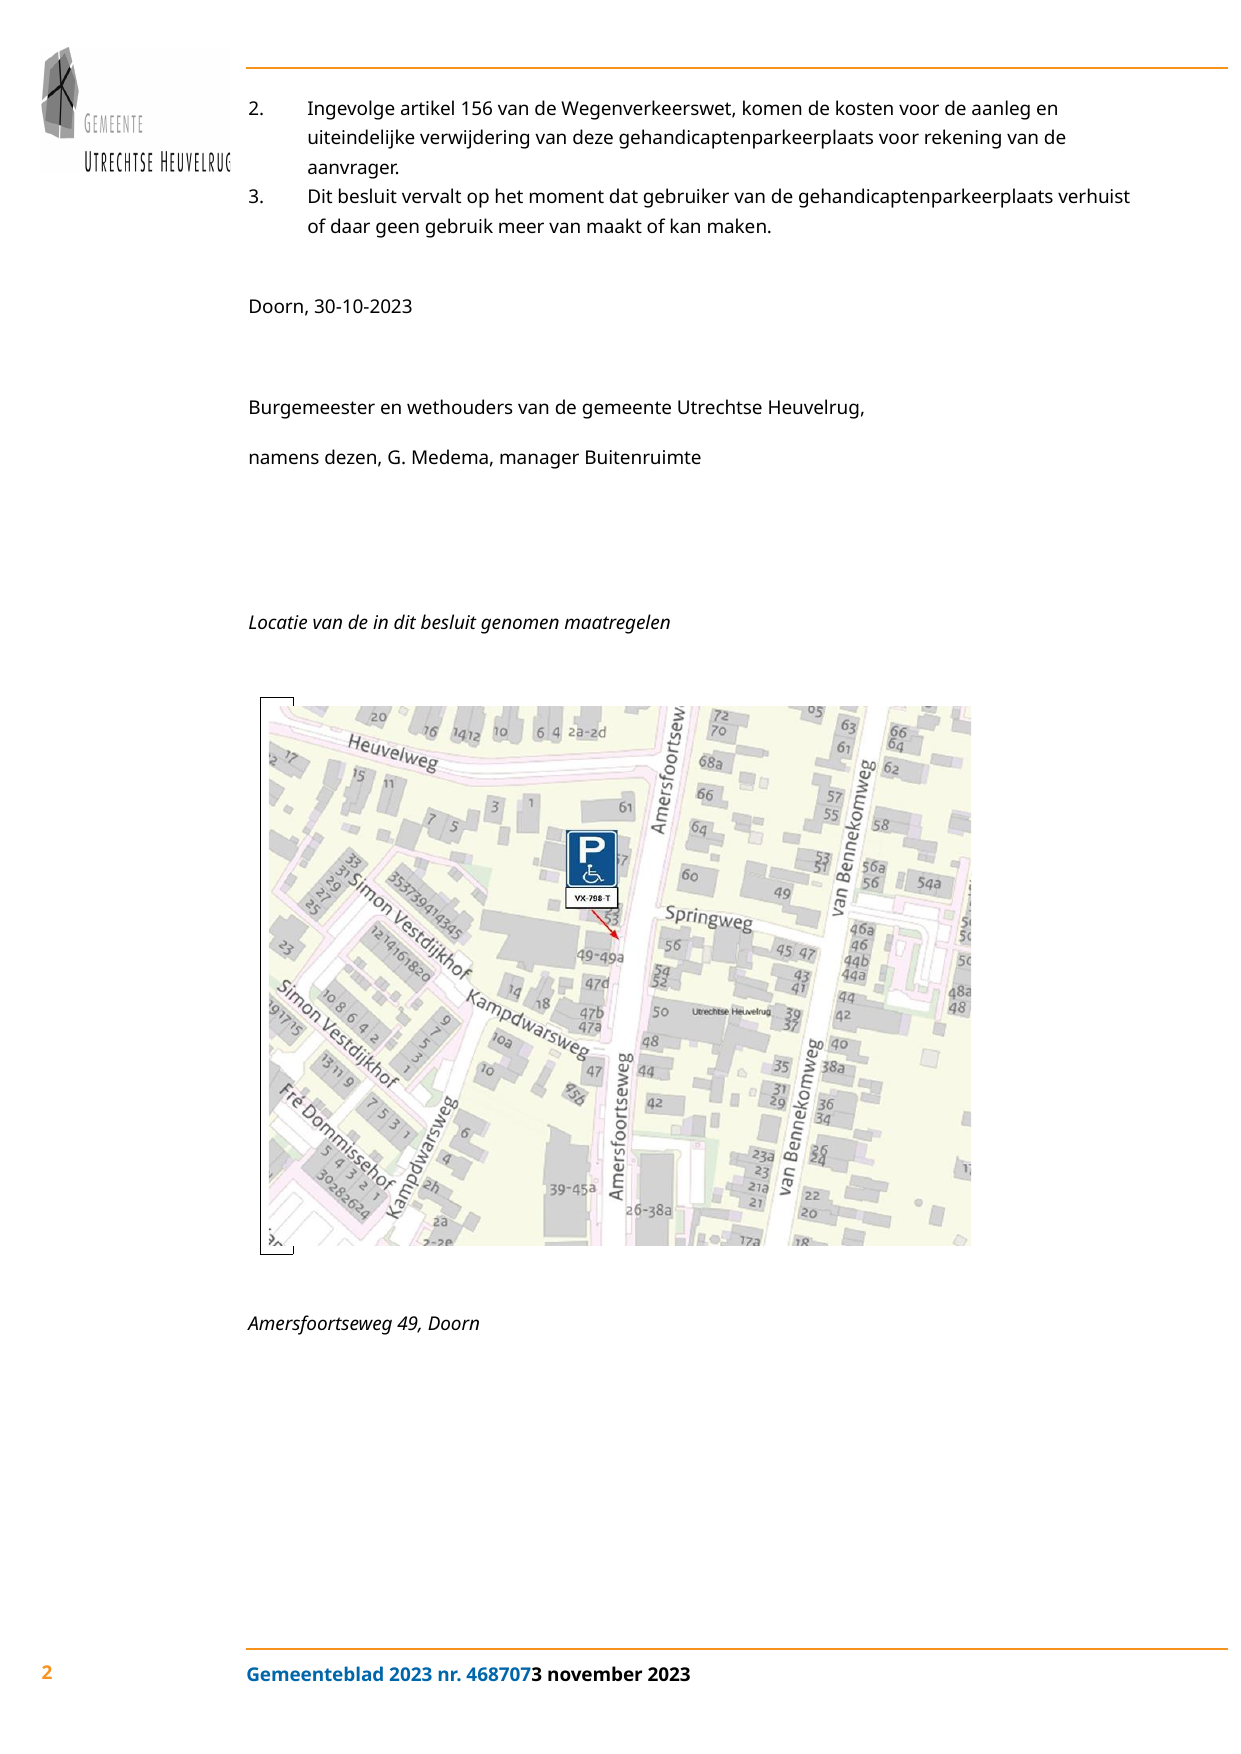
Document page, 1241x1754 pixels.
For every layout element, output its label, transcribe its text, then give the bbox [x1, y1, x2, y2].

picture [268, 706, 972, 1246]
list Dit besluit vervalt op het moment dat gebruiker van de gehandicaptenparkeerplaats verhuist of daar geen gebruik meer van maakt of kan maken. [248, 183, 1152, 239]
text namens dezen, G. Medema, manager Buitenruimte [248, 444, 1152, 470]
list Ingevolge artikel 156 van de Wegenverkeerswet, komen de kosten voor de aanleg en uiteindelijke verwijdering van deze gehandicaptenparkeerplaats voor rekening van de aanvrager. [248, 95, 1152, 180]
text Doorn, 30-10-2023 [248, 293, 1152, 319]
text Burgemeester en wethouders van de gemeente Utrechtse Heuvelrug, [248, 394, 1152, 420]
text Locatie van de in dit besluit genomen maatregelen [248, 609, 1152, 635]
picture [41, 47, 231, 172]
text Amersfoortseweg 49, Doorn [248, 1310, 1152, 1336]
